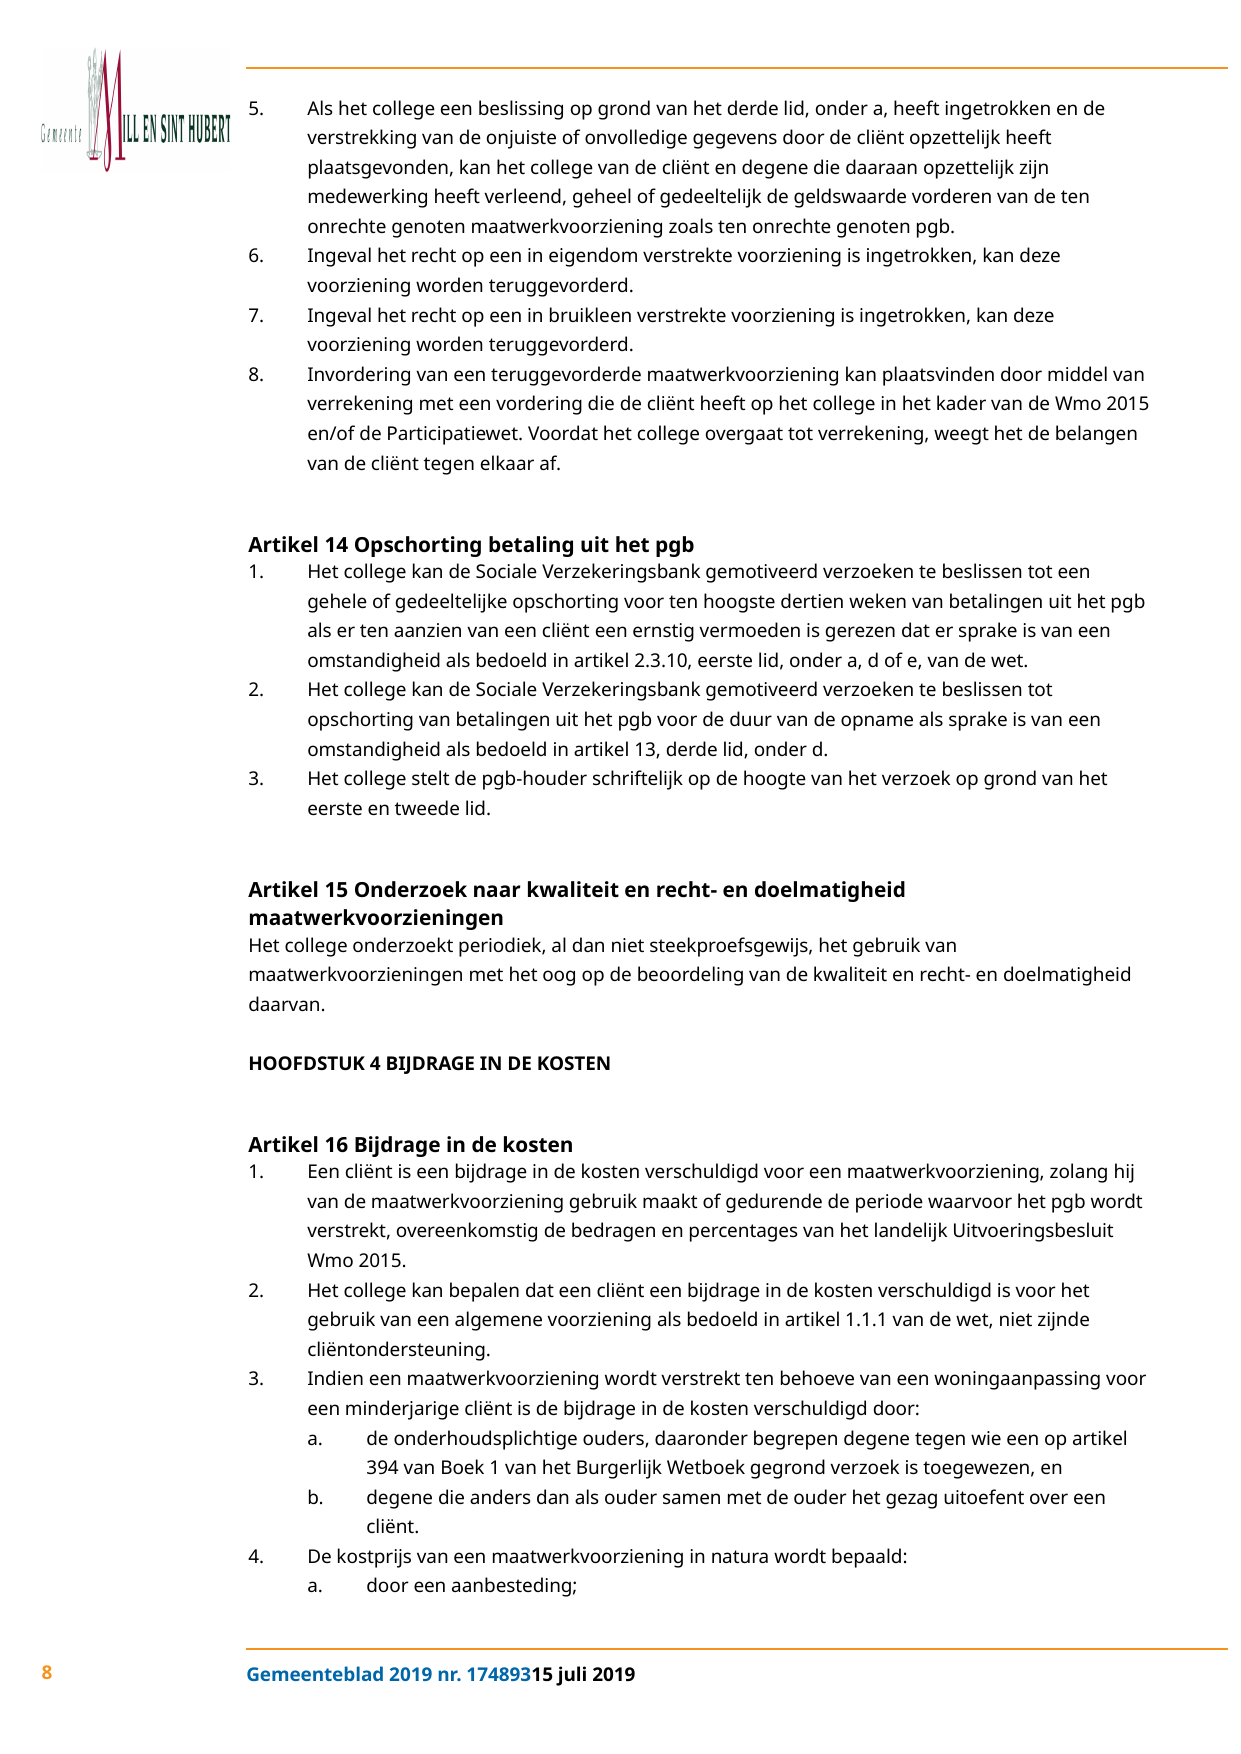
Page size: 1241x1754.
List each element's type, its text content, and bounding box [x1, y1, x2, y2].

list Ingeval het recht op een in eigendom verstrekte voorziening is ingetrokken, kan deze voorziening worden teruggevorderd. [248, 243, 1152, 298]
list Het college stelt de pgb-houder schriftelijk op de hoogte van het verzoek op grond van het eerste en tweede lid. [248, 765, 1152, 821]
list Het college kan bepalen dat een cliënt een bijdrage in de kosten verschuldigd is voor het gebruik van een algemene voorziening als bedoeld in artikel 1.1.1 van de wet, niet zijnde cliëntondersteuning. [248, 1277, 1152, 1362]
list Invordering van een teruggevorderde maatwerkvoorziening kan plaatsvinden door middel van verrekening met een vordering die de cliënt heeft op het college in het kader van de Wmo 2015 en/of de Participatiewet. Voordat het college overgaat tot verrekening, weegt het de belangen van de cliënt tegen elkaar af. [248, 361, 1152, 476]
text Artikel 16 Bijdrage in de kosten [248, 1130, 1152, 1158]
picture [41, 47, 231, 172]
list Indien een maatwerkvoorziening wordt verstrekt ten behoeve van een woningaanpassing voor een minderjarige cliënt is de bijdrage in de kosten verschuldigd door: [248, 1366, 1152, 1421]
list De kostprijs van een maatwerkvoorziening in natura wordt bepaald: [248, 1543, 1152, 1569]
list de onderhoudsplichtige ouders, daaronder begrepen degene tegen wie een op artikel 394 van Boek 1 van het Burgerlijk Wetboek gegrond verzoek is toegewezen, en [307, 1425, 1152, 1480]
text Het college onderzoekt periodiek, al dan niet steekproefsgewijs, het gebruik van maatwerkvoorzieningen met het oog op de beoordeling van de kwaliteit en recht- en doelmatigheid daarvan. [248, 932, 1152, 1017]
text Artikel 15 Onderzoek naar kwaliteit en recht- en doelmatigheid maatwerkvoorzieningen [248, 875, 1152, 932]
list Een cliënt is een bijdrage in de kosten verschuldigd voor een maatwerkvoorziening, zolang hij van de maatwerkvoorziening gebruik maakt of gedurende de periode waarvoor het pgb wordt verstrekt, overeenkomstig de bedragen en percentages van het landelijk Uitvoeringsbesluit Wmo 2015. [248, 1158, 1152, 1273]
list degene die anders dan als ouder samen met de ouder het gezag uitoefent over een cliënt. [307, 1484, 1152, 1539]
list Ingeval het recht op een in bruikleen verstrekte voorziening is ingetrokken, kan deze voorziening worden teruggevorderd. [248, 302, 1152, 357]
list Het college kan de Sociale Verzekeringsbank gemotiveerd verzoeken te beslissen tot opschorting van betalingen uit het pgb voor de duur van de opname als sprake is van een omstandigheid als bedoeld in artikel 13, derde lid, onder d. [248, 677, 1152, 761]
list door een aanbesteding; [307, 1573, 1152, 1598]
list Als het college een beslissing op grond van het derde lid, onder a, heeft ingetrokken en de verstrekking van de onjuiste of onvolledige gegevens door de cliënt opzettelijk heeft plaatsgevonden, kan het college van de cliënt en degene die daaraan opzettelijk zijn medewerking heeft verleend, geheel of gedeeltelijk de geldswaarde vorderen van de ten onrechte genoten maatwerkvoorziening zoals ten onrechte genoten pgb. [248, 95, 1152, 239]
text Artikel 14 Opschorting betaling uit het pgb [248, 530, 1152, 558]
text HOOFDSTUK 4 BIJDRAGE IN DE KOSTEN [248, 1050, 1152, 1076]
list Het college kan de Sociale Verzekeringsbank gemotiveerd verzoeken te beslissen tot een gehele of gedeeltelijke opschorting voor ten hoogste dertien weken van betalingen uit het pgb als er ten aanzien van een cliënt een ernstig vermoeden is gerezen dat er sprake is van een omstandigheid als bedoeld in artikel 2.3.10, eerste lid, onder a, d of e, van de wet. [248, 558, 1152, 673]
